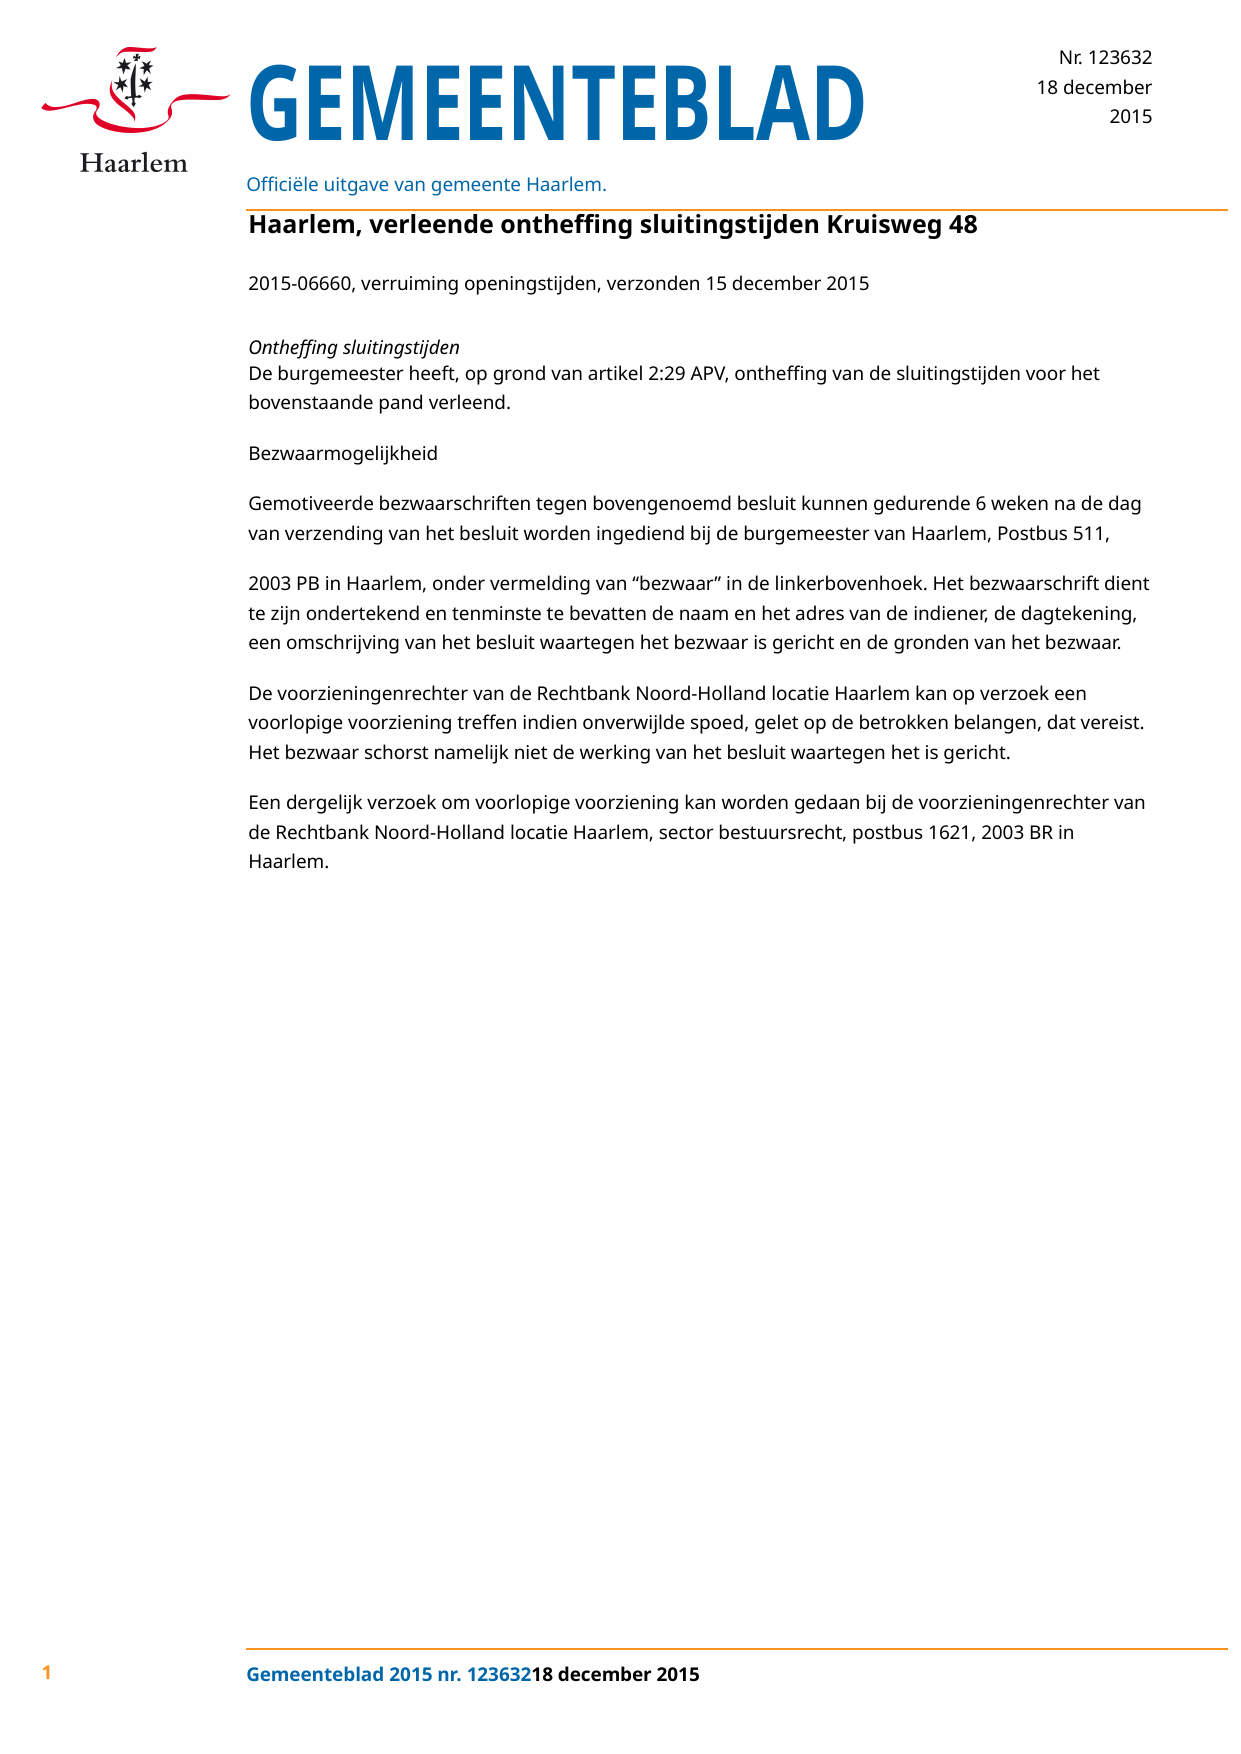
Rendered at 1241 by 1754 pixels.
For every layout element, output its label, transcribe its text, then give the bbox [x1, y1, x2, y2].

text Bezwaarmogelijkheid [248, 440, 1152, 466]
text 2003 PB in Haarlem, onder vermelding van “bezwaar” in de linkerbovenhoek. Het bezwaarschrift dient te zijn ondertekend en tenminste te bevatten de naam en het adres van de indiener, de dagtekening, een omschrijving van het besluit waartegen het bezwaar is gericht en de gronden van het bezwaar. [248, 570, 1152, 655]
text Haarlem, verleende ontheffing sluitingstijden Kruisweg 48 [248, 211, 1152, 241]
text Gemotiveerde bezwaarschriften tegen bovengenoemd besluit kunnen gedurende 6 weken na de dag van verzending van het besluit worden ingediend bij de burgemeester van Haarlem, Postbus 511, [248, 490, 1152, 546]
text De voorzieningenrechter van de Rechtbank Noord-Holland locatie Haarlem kan op verzoek een voorlopige voorziening treffen indien onverwijlde spoed, gelet op de betrokken belangen, dat vereist. Het bezwaar schorst namelijk niet de werking van het besluit waartegen het is gericht. [248, 680, 1152, 765]
text 2015-06660, verruiming openingstijden, verzonden 15 december 2015 [248, 270, 1152, 296]
text Ontheffing sluitingstijden [248, 334, 1152, 360]
picture [41, 47, 231, 172]
text De burgemeester heeft, op grond van artikel 2:29 APV, ontheffing van de sluitingstijden voor het bovenstaande pand verleend. [248, 360, 1152, 415]
text Een dergelijk verzoek om voorlopige voorziening kan worden gedaan bij de voorzieningenrechter van de Rechtbank Noord-Holland locatie Haarlem, sector bestuursrecht, postbus 1621, 2003 BR in Haarlem. [248, 789, 1152, 874]
